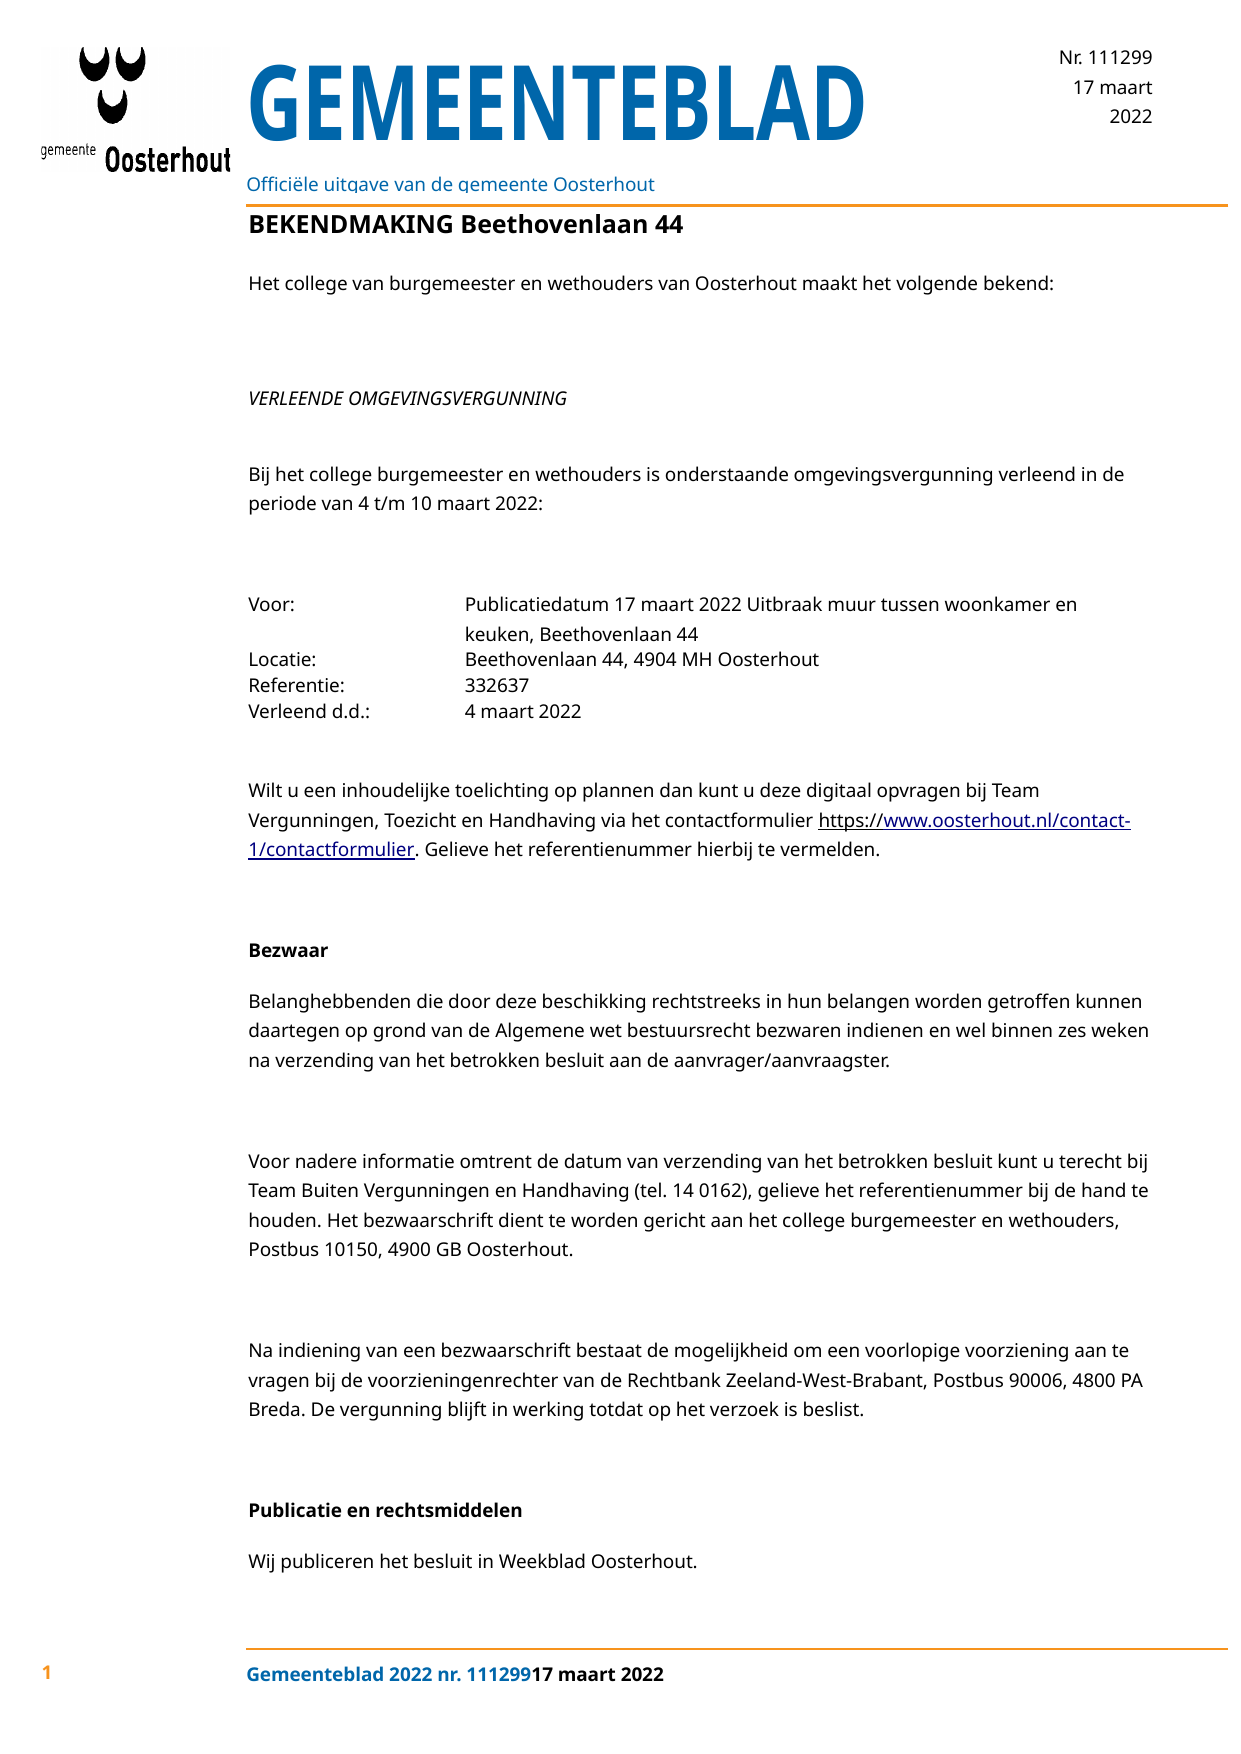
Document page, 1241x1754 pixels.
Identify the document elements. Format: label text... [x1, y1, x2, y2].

text VERLEENDE OMGEVINGSVERGUNNING [248, 385, 1152, 410]
text Publicatie en rechtsmiddelen [248, 1497, 1152, 1523]
text Bij het college burgemeester en wethouders is onderstaande omgevingsvergunning verleend in de periode van 4 t/m 10 maart 2022: [248, 461, 1152, 516]
table_cell Verleend d.d.: [248, 698, 464, 724]
text Na indiening van een bezwaarschrift bestaat de mogelijkheid om een voorlopige voorziening aan te vragen bij de voorzieningenrechter van de Rechtbank Zeeland-West-Brabant, Postbus 90006, 4800 PA Breda. De vergunning blijft in werking totdat op het verzoek is beslist. [248, 1337, 1152, 1422]
table_cell Beethovenlaan 44, 4904 MH Oosterhout [465, 647, 1152, 672]
table_cell 4 maart 2022 [465, 698, 1152, 724]
table_cell Locatie: [248, 647, 464, 672]
text Het college van burgemeester en wethouders van Oosterhout maakt het volgende bekend: [248, 270, 1152, 296]
table_header Publicatiedatum 17 maart 2022 Uitbraak muur tussen woonkamer en keuken, Beethovenlaan 44 [465, 591, 1152, 647]
text BEKENDMAKING Beethovenlaan 44 [248, 207, 1152, 241]
picture [41, 47, 231, 172]
text Wilt u een inhoudelijke toelichting op plannen dan kunt u deze digitaal opvragen bij Team Vergunningen, Toezicht en Handhaving via het contactformulier https://www.oosterhout.nl/contact-1/contactformulier. Gelieve het referentienummer hierbij te vermelden. [248, 777, 1152, 862]
text Belanghebbenden die door deze beschikking rechtstreeks in hun belangen worden getroffen kunnen daartegen op grond van de Algemene wet bestuursrecht bezwaren indienen en wel binnen zes weken na verzending van het betrokken besluit aan de aanvrager/aanvraagster. [248, 988, 1152, 1073]
text Bezwaar [248, 937, 1152, 963]
text Wij publiceren het besluit in Weekblad Oosterhout. [248, 1548, 1152, 1574]
text Voor nadere informatie omtrent de datum van verzending van het betrokken besluit kunt u terecht bij Team Buiten Vergunningen en Handhaving (tel. 14 0162), gelieve het referentienummer bij de hand te houden. Het bezwaarschrift dient te worden gericht aan het college burgemeester en wethouders, Postbus 10150, 4900 GB Oosterhout. [248, 1148, 1152, 1262]
table_header Voor: [248, 591, 464, 647]
table_cell Referentie: [248, 673, 464, 698]
table_cell 332637 [465, 673, 1152, 698]
